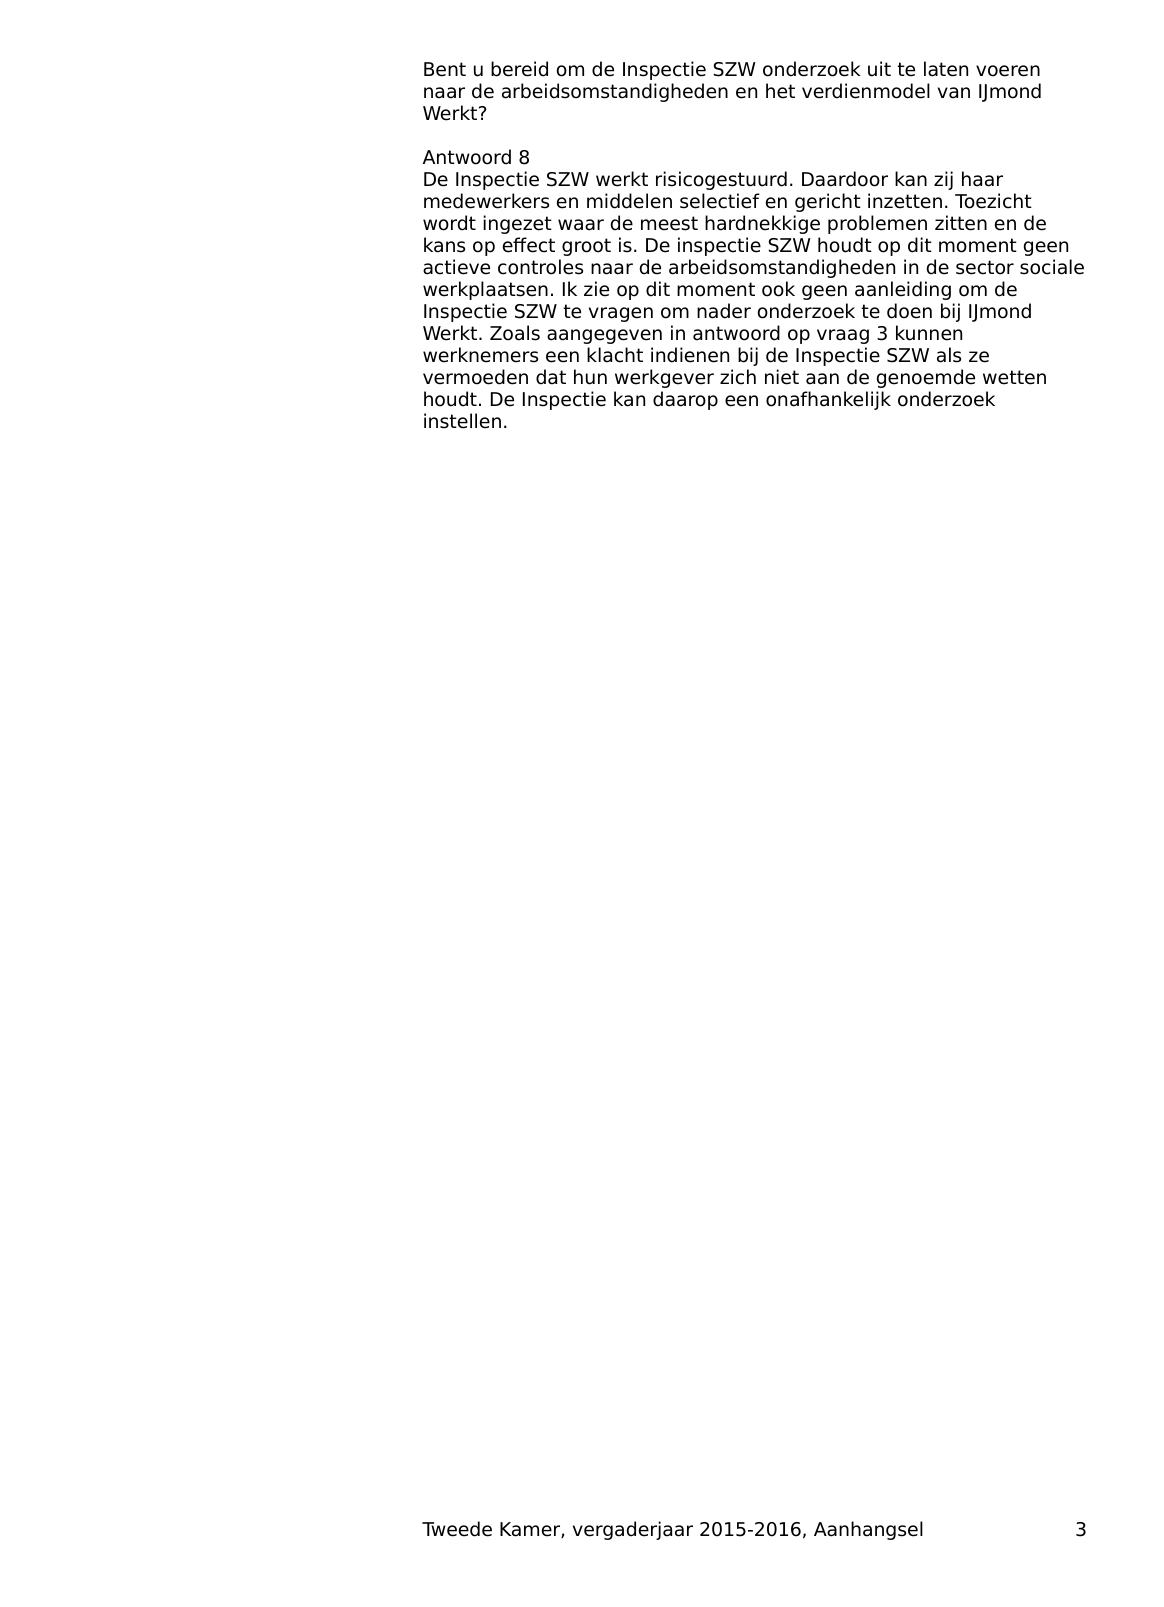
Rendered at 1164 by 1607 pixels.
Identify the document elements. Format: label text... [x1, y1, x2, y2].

text De Inspectie SZW werkt risicogestuurd. Daardoor kan zij haar medewerkers en middelen selectief en gericht inzetten. Toezicht wordt ingezet waar de meest hardnekkige problemen zitten en de kans op effect groot is. De inspectie SZW houdt op dit moment geen actieve controles naar de arbeidsomstandigheden in de sector sociale werkplaatsen. Ik zie op dit moment ook geen aanleiding om de Inspectie SZW te vragen om nader onderzoek te doen bij IJmond Werkt. Zoals aangegeven in antwoord op vraag 3 kunnen werknemers een klacht indienen bij de Inspectie SZW als ze vermoeden dat hun werkgever zich niet aan de genoemde wetten houdt. De Inspectie kan daarop een onafhankelijk onderzoek instellen. [422, 169, 1087, 433]
text Bent u bereid om de Inspectie SZW onderzoek uit te laten voeren naar de arbeidsomstandigheden en het verdienmodel van IJmond Werkt? [422, 59, 1087, 125]
text Antwoord 8 [422, 147, 1087, 169]
